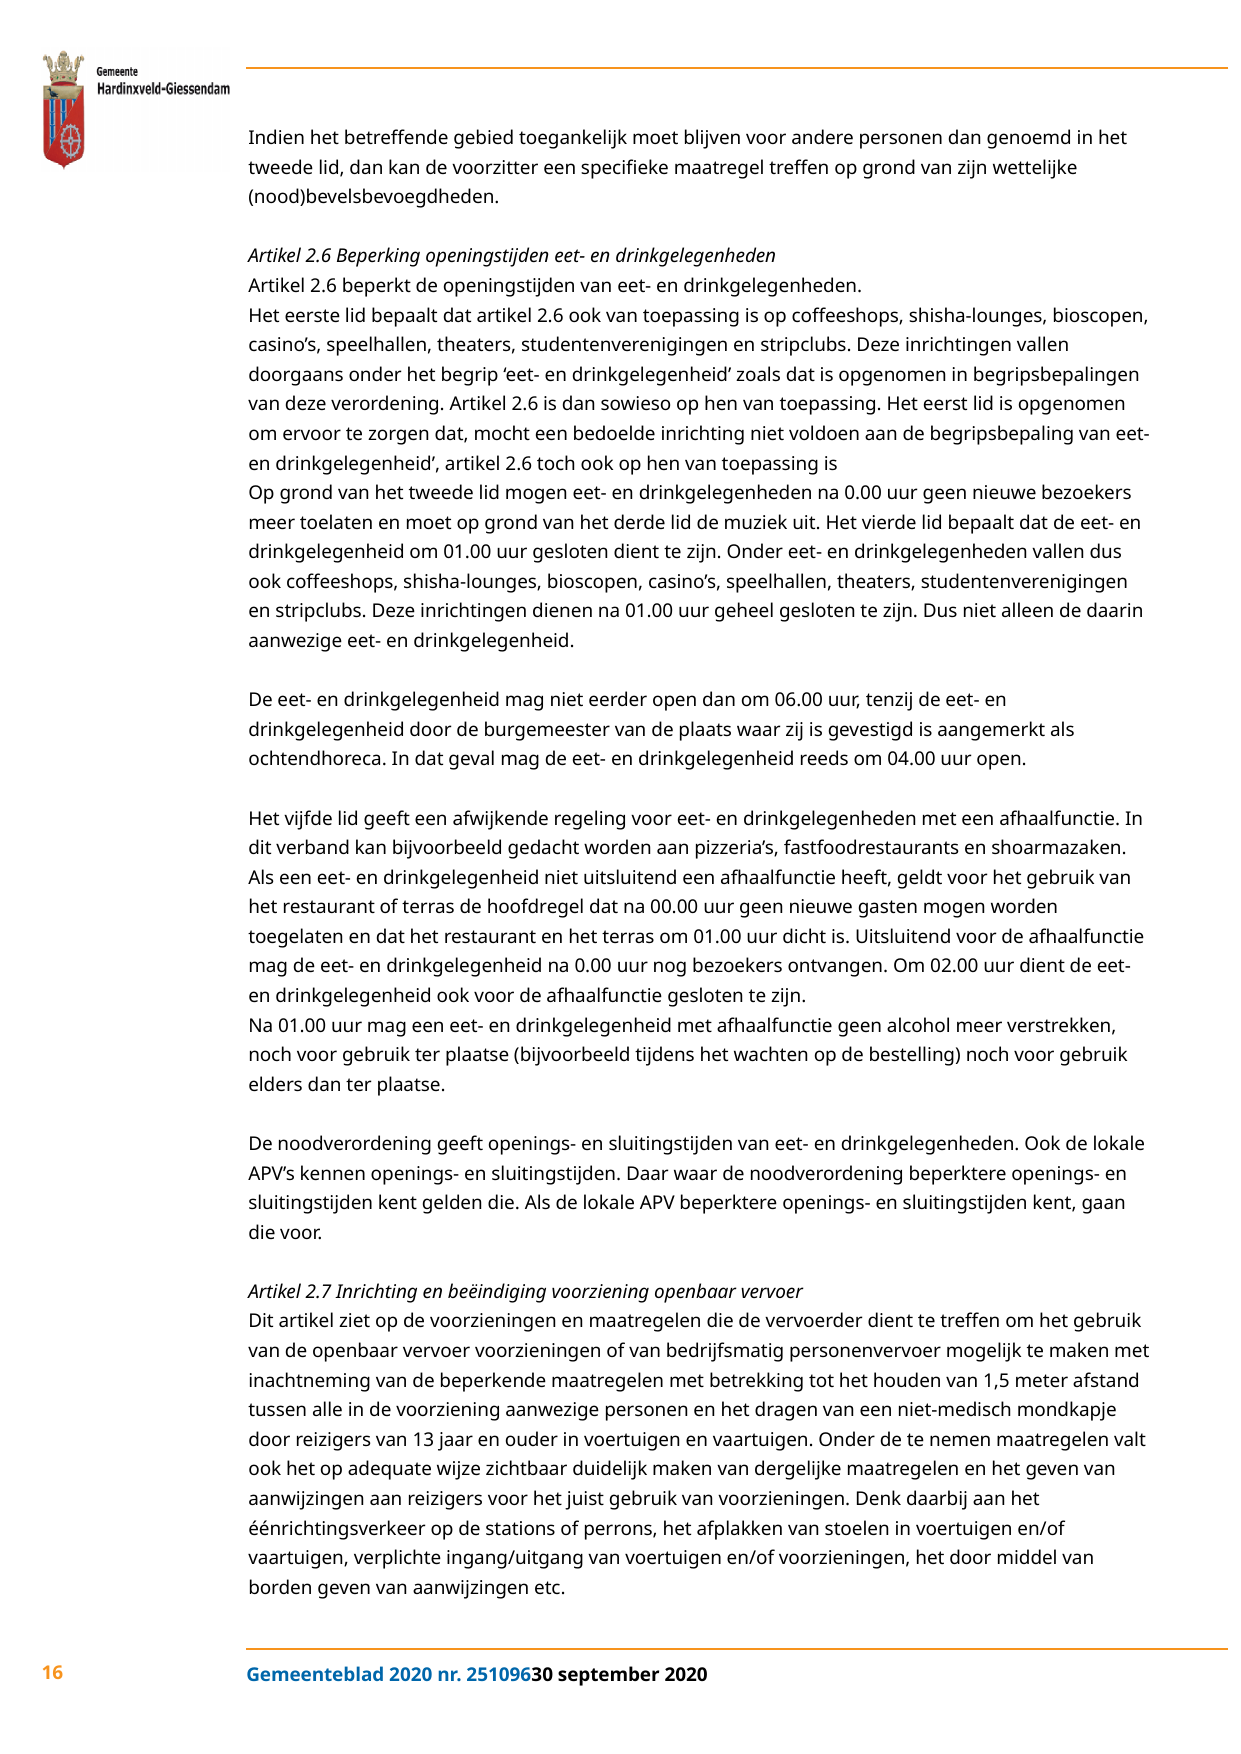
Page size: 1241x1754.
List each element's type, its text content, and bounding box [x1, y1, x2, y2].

text Dit artikel ziet op de voorzieningen en maatregelen die de vervoerder dient te treffen om het gebruik van de openbaar vervoer voorzieningen of van bedrijfsmatig personenvervoer mogelijk te maken met inachtneming van de beperkende maatregelen met betrekking tot het houden van 1,5 meter afstand tussen alle in de voorziening aanwezige personen en het dragen van een niet-medisch mondkapje door reizigers van 13 jaar en ouder in voertuigen en vaartuigen. Onder de te nemen maatregelen valt ook het op adequate wijze zichtbaar duidelijk maken van dergelijke maatregelen en het geven van aanwijzingen aan reizigers voor het juist gebruik van voorzieningen. Denk daarbij aan het éénrichtingsverkeer op de stations of perrons, het afplakken van stoelen in voertuigen en/of vaartuigen, verplichte ingang/uitgang van voertuigen en/of voorzieningen, het door middel van borden geven van aanwijzingen etc. [248, 1308, 1152, 1600]
text Het eerste lid bepaalt dat artikel 2.6 ook van toepassing is op coffeeshops, shisha-lounges, bioscopen, casino’s, speelhallen, theaters, studentenverenigingen en stripclubs. Deze inrichtingen vallen doorgaans onder het begrip ‘eet- en drinkgelegenheid’ zoals dat is opgenomen in begripsbepalingen van deze verordening. Artikel 2.6 is dan sowieso op hen van toepassing. Het eerst lid is opgenomen om ervoor te zorgen dat, mocht een bedoelde inrichting niet voldoen aan de begripsbepaling van eet- en drinkgelegenheid’, artikel 2.6 toch ook op hen van toepassing is [248, 302, 1152, 476]
picture [41, 47, 231, 172]
text Indien het betreffende gebied toegankelijk moet blijven voor andere personen dan genoemd in het tweede lid, dan kan de voorzitter een specifieke maatregel treffen op grond van zijn wettelijke (nood)bevelsbevoegdheden. [248, 124, 1152, 209]
text Artikel 2.6 beperkt de openingstijden van eet- en drinkgelegenheden. [248, 272, 1152, 298]
text Het vijfde lid geeft een afwijkende regeling voor eet- en drinkgelegenheden met een afhaalfunctie. In dit verband kan bijvoorbeeld gedacht worden aan pizzeria’s, fastfoodrestaurants en shoarmazaken. [248, 805, 1152, 860]
text Na 01.00 uur mag een eet- en drinkgelegenheid met afhaalfunctie geen alcohol meer verstrekken, noch voor gebruik ter plaatse (bijvoorbeeld tijdens het wachten op de bestelling) noch voor gebruik elders dan ter plaatse. [248, 1012, 1152, 1097]
text Als een eet- en drinkgelegenheid niet uitsluitend een afhaalfunctie heeft, geldt voor het gebruik van het restaurant of terras de hoofdregel dat na 00.00 uur geen nieuwe gasten mogen worden toegelaten en dat het restaurant en het terras om 01.00 uur dicht is. Uitsluitend voor de afhaalfunctie mag de eet- en drinkgelegenheid na 0.00 uur nog bezoekers ontvangen. Om 02.00 uur dient de eet- en drinkgelegenheid ook voor de afhaalfunctie gesloten te zijn. [248, 864, 1152, 1008]
text Op grond van het tweede lid mogen eet- en drinkgelegenheden na 0.00 uur geen nieuwe bezoekers meer toelaten en moet op grond van het derde lid de muziek uit. Het vierde lid bepaalt dat de eet- en drinkgelegenheid om 01.00 uur gesloten dient te zijn. Onder eet- en drinkgelegenheden vallen dus ook coffeeshops, shisha-lounges, bioscopen, casino’s, speelhallen, theaters, studentenverenigingen en stripclubs. Deze inrichtingen dienen na 01.00 uur geheel gesloten te zijn. Dus niet alleen de daarin aanwezige eet- en drinkgelegenheid. [248, 479, 1152, 653]
text Artikel 2.7 Inrichting en beëindiging voorziening openbaar vervoer [248, 1278, 1152, 1304]
text De noodverordening geeft openings- en sluitingstijden van eet- en drinkgelegenheden. Ook de lokale APV’s kennen openings- en sluitingstijden. Daar waar de noodverordening beperktere openings- en sluitingstijden kent gelden die. Als de lokale APV beperktere openings- en sluitingstijden kent, gaan die voor. [248, 1130, 1152, 1245]
text De eet- en drinkgelegenheid mag niet eerder open dan om 06.00 uur, tenzij de eet- en drinkgelegenheid door de burgemeester van de plaats waar zij is gevestigd is aangemerkt als ochtendhoreca. In dat geval mag de eet- en drinkgelegenheid reeds om 04.00 uur open. [248, 686, 1152, 771]
text Artikel 2.6 Beperking openingstijden eet- en drinkgelegenheden [248, 243, 1152, 268]
